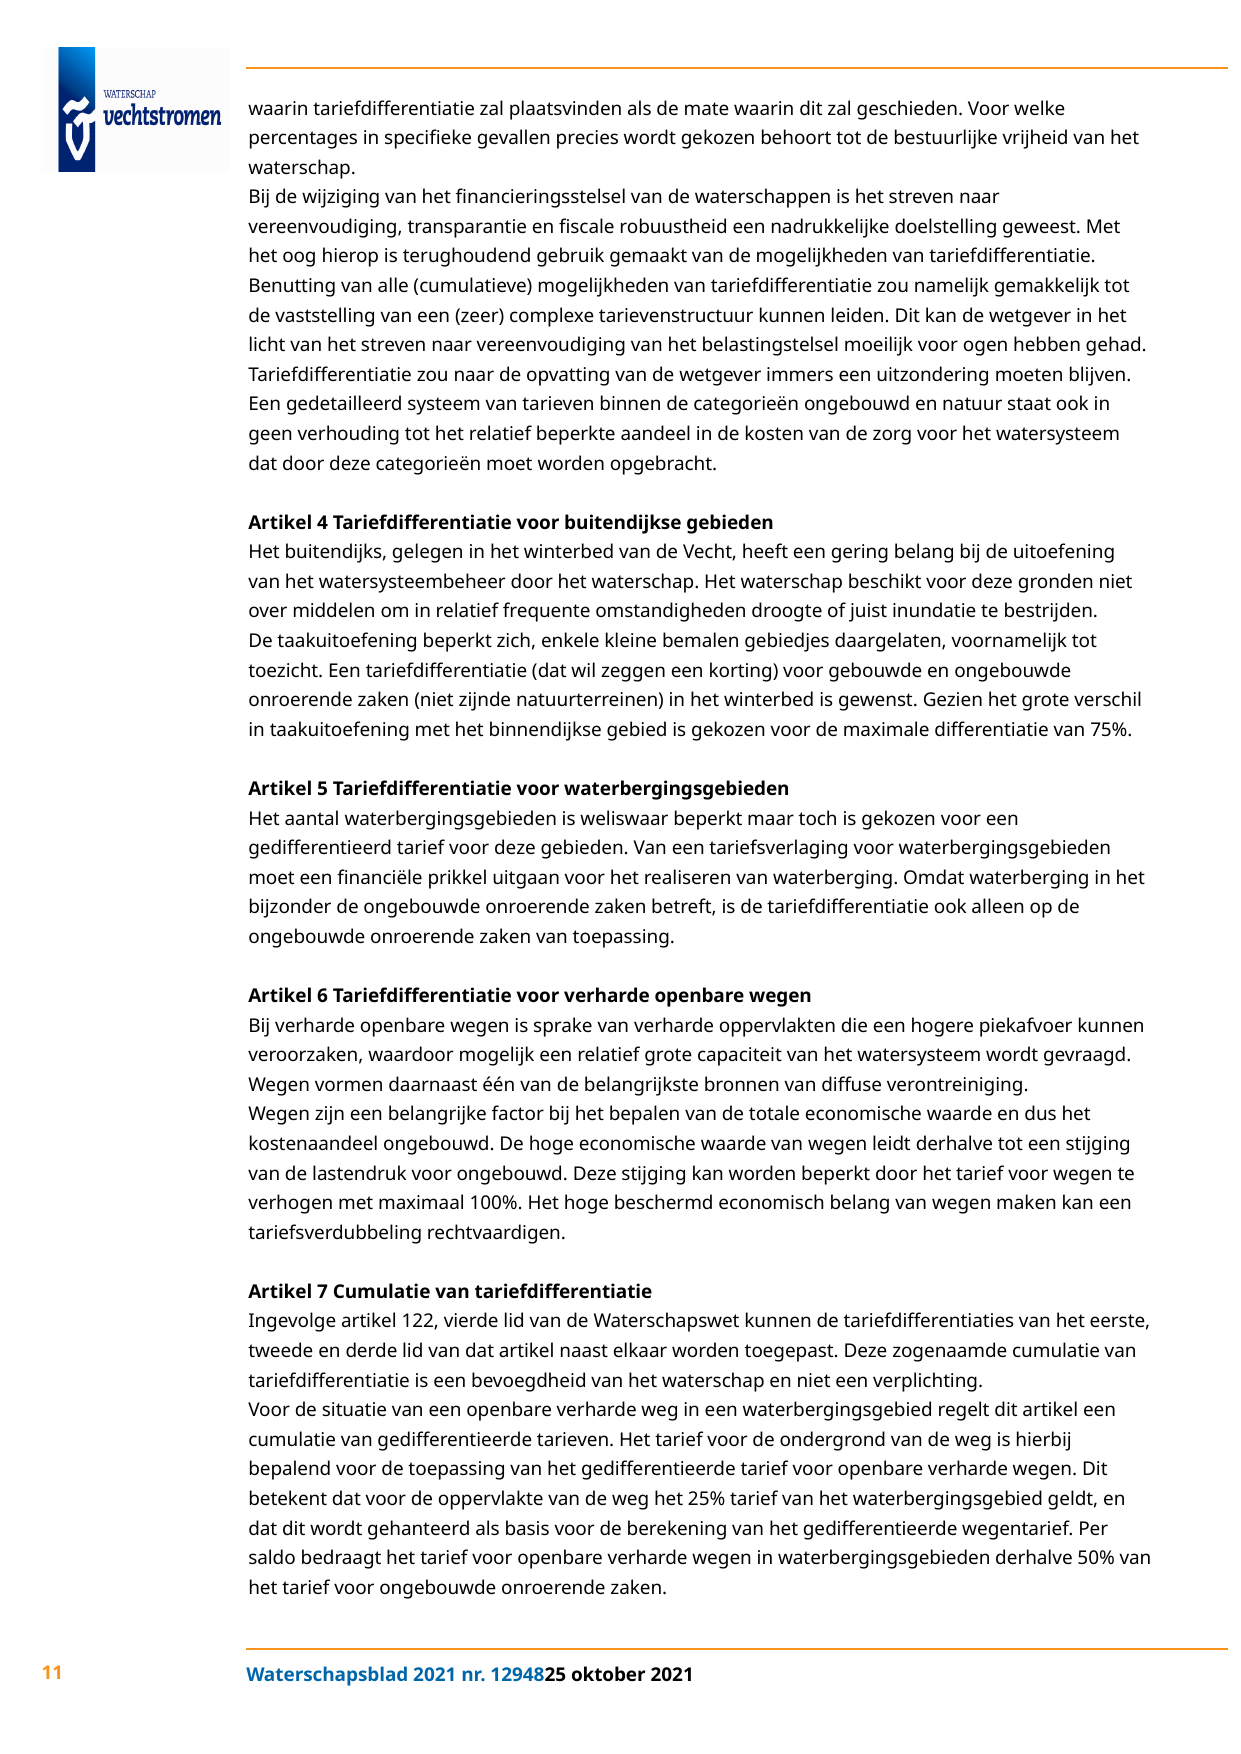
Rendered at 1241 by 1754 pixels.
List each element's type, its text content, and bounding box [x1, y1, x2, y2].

text Artikel 5 Tariefdifferentiatie voor waterbergingsgebieden [248, 775, 1152, 801]
picture [41, 47, 231, 172]
text Artikel 7 Cumulatie van tariefdifferentiatie [248, 1278, 1152, 1304]
text Het aantal waterbergingsgebieden is weliswaar beperkt maar toch is gekozen voor een gedifferentieerd tarief voor deze gebieden. Van een tariefsverlaging voor waterbergingsgebieden moet een financiële prikkel uitgaan voor het realiseren van waterberging. Omdat waterberging in het bijzonder de ongebouwde onroerende zaken betreft, is de tariefdifferentiatie ook alleen op de ongebouwde onroerende zaken van toepassing. [248, 805, 1152, 949]
text Voor de situatie van een openbare verharde weg in een waterbergingsgebied regelt dit artikel een cumulatie van gedifferentieerde tarieven. Het tarief voor de ondergrond van de weg is hierbij bepalend voor de toepassing van het gedifferentieerde tarief voor openbare verharde wegen. Dit betekent dat voor de oppervlakte van de weg het 25% tarief van het waterbergingsgebied geldt, en dat dit wordt gehanteerd als basis voor de berekening van het gedifferentieerde wegentarief. Per saldo bedraagt het tarief voor openbare verharde wegen in waterbergingsgebieden derhalve 50% van het tarief voor ongebouwde onroerende zaken. [248, 1396, 1152, 1600]
text waarin tariefdifferentiatie zal plaatsvinden als de mate waarin dit zal geschieden. Voor welke percentages in specifieke gevallen precies wordt gekozen behoort tot de bestuurlijke vrijheid van het waterschap. [248, 95, 1152, 180]
text Artikel 4 Tariefdifferentiatie voor buitendijkse gebieden [248, 509, 1152, 535]
text Bij de wijziging van het financieringsstelsel van de waterschappen is het streven naar vereenvoudiging, transparantie en fiscale robuustheid een nadrukkelijke doelstelling geweest. Met het oog hierop is terughoudend gebruik gemaakt van de mogelijkheden van tariefdifferentiatie. Benutting van alle (cumulatieve) mogelijkheden van tariefdifferentiatie zou namelijk gemakkelijk tot de vaststelling van een (zeer) complexe tarievenstructuur kunnen leiden. Dit kan de wetgever in het licht van het streven naar vereenvoudiging van het belastingstelsel moeilijk voor ogen hebben gehad. Tariefdifferentiatie zou naar de opvatting van de wetgever immers een uitzondering moeten blijven. Een gedetailleerd systeem van tarieven binnen de categorieën ongebouwd en natuur staat ook in geen verhouding tot het relatief beperkte aandeel in de kosten van de zorg voor het watersysteem dat door deze categorieën moet worden opgebracht. [248, 183, 1152, 476]
text Artikel 6 Tariefdifferentiatie voor verharde openbare wegen [248, 982, 1152, 1008]
text Het buitendijks, gelegen in het winterbed van de Vecht, heeft een gering belang bij de uitoefening van het watersysteembeheer door het waterschap. Het waterschap beschikt voor deze gronden niet over middelen om in relatief frequente omstandigheden droogte of juist inundatie te bestrijden. [248, 538, 1152, 623]
text Ingevolge artikel 122, vierde lid van de Waterschapswet kunnen de tariefdifferentiaties van het eerste, tweede en derde lid van dat artikel naast elkaar worden toegepast. Deze zogenaamde cumulatie van tariefdifferentiatie is een bevoegdheid van het waterschap en niet een verplichting. [248, 1308, 1152, 1393]
text De taakuitoefening beperkt zich, enkele kleine bemalen gebiedjes daargelaten, voornamelijk tot toezicht. Een tariefdifferentiatie (dat wil zeggen een korting) voor gebouwde en ongebouwde onroerende zaken (niet zijnde natuurterreinen) in het winterbed is gewenst. Gezien het grote verschil in taakuitoefening met het binnendijkse gebied is gekozen voor de maximale differentiatie van 75%. [248, 627, 1152, 742]
text Wegen zijn een belangrijke factor bij het bepalen van de totale economische waarde en dus het kostenaandeel ongebouwd. De hoge economische waarde van wegen leidt derhalve tot een stijging van de lastendruk voor ongebouwd. Deze stijging kan worden beperkt door het tarief voor wegen te verhogen met maximaal 100%. Het hoge beschermd economisch belang van wegen maken kan een tariefsverdubbeling rechtvaardigen. [248, 1101, 1152, 1245]
text Bij verharde openbare wegen is sprake van verharde oppervlakten die een hogere piekafvoer kunnen veroorzaken, waardoor mogelijk een relatief grote capaciteit van het watersysteem wordt gevraagd. Wegen vormen daarnaast één van de belangrijkste bronnen van diffuse verontreiniging. [248, 1012, 1152, 1097]
